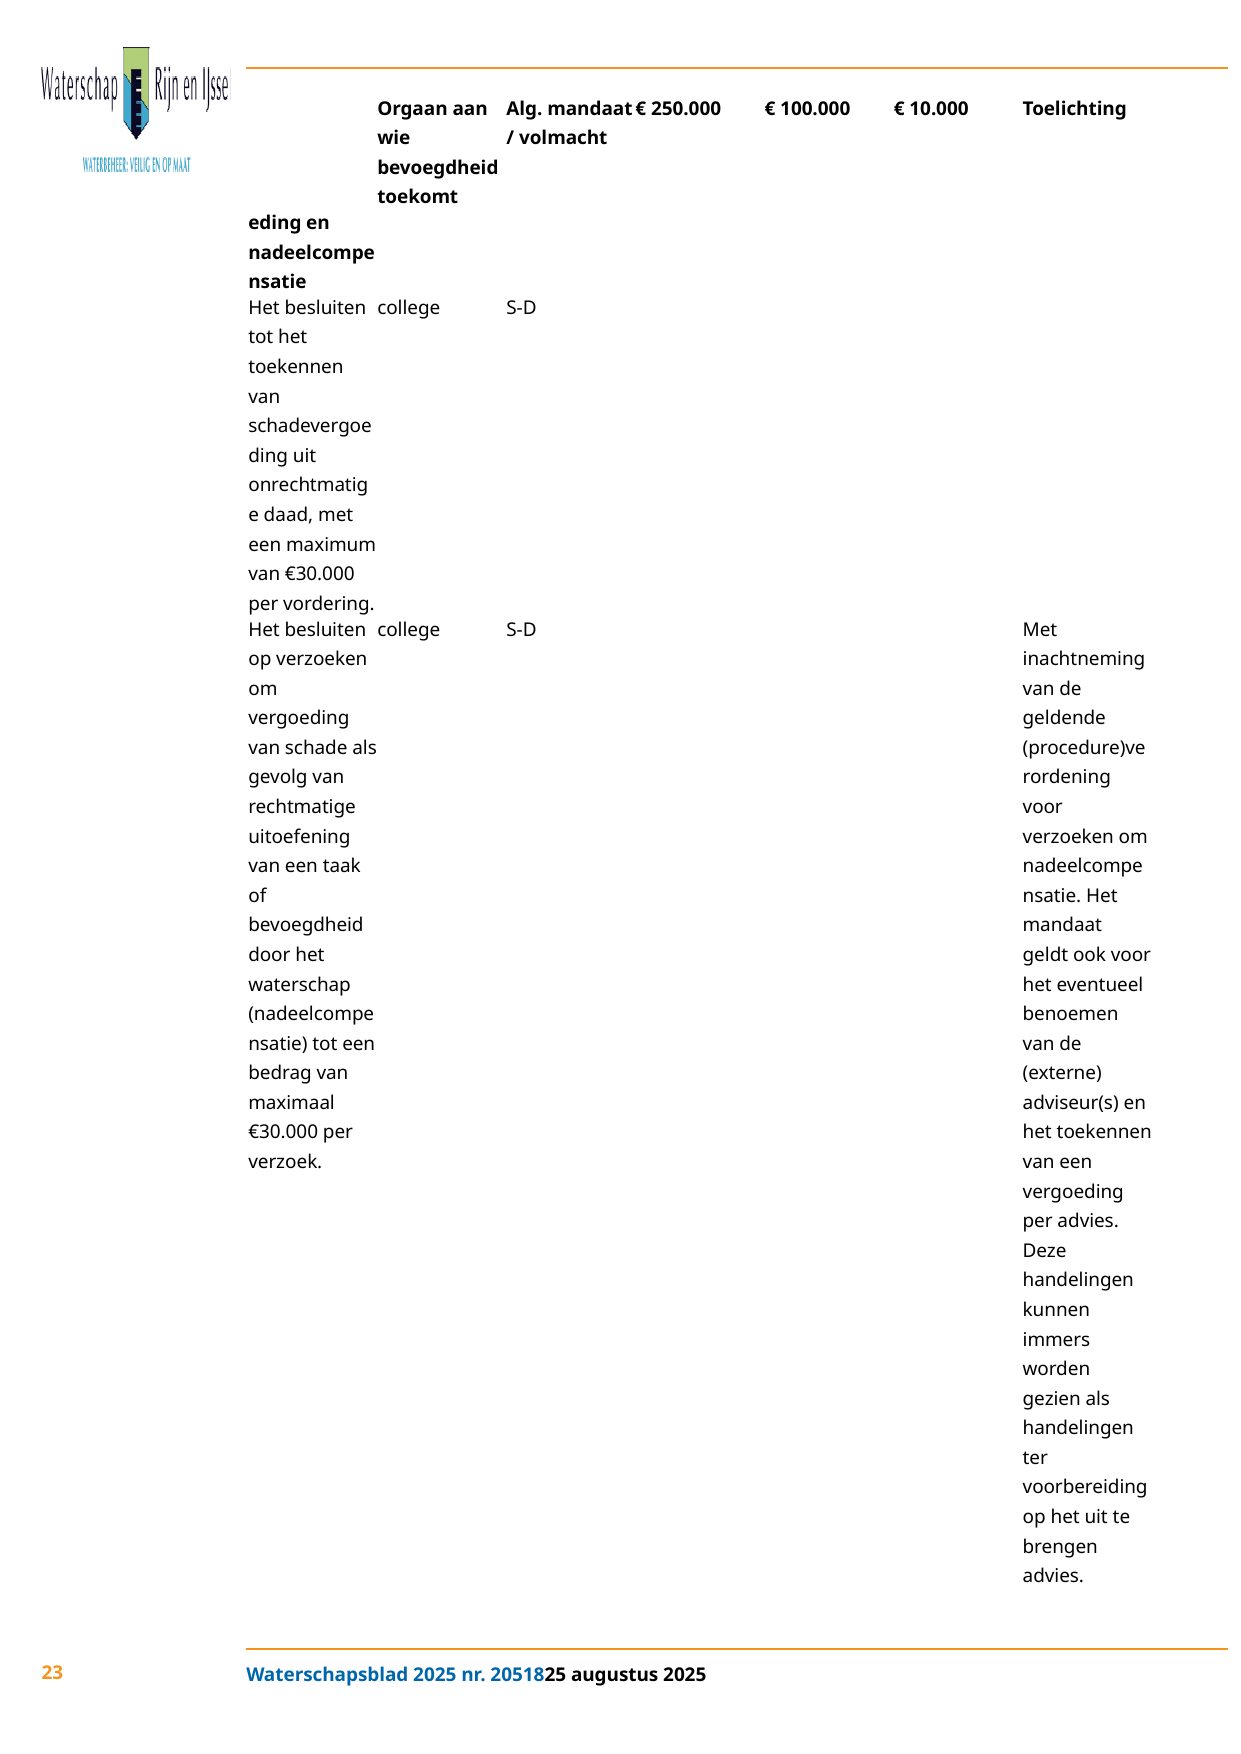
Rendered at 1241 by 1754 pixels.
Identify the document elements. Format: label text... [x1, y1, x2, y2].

table_header Alg. mandaat / volmacht [506, 95, 635, 209]
table_cell [894, 209, 1022, 294]
table_header Toelichting [1023, 95, 1152, 209]
table_cell [764, 209, 893, 294]
table_header € 10.000 [894, 95, 1022, 209]
table_cell [377, 209, 506, 294]
picture [41, 47, 231, 172]
table_header € 100.000 [764, 95, 893, 209]
table_cell [1023, 209, 1152, 294]
table_cell [764, 294, 893, 616]
table_cell eding en nadeelcompensatie [248, 209, 377, 294]
table_header [248, 95, 377, 209]
table_cell [764, 616, 893, 1588]
table_cell Het besluiten tot het toekennen van schadevergoeding uit onrechtmatige daad, met een maximum van €30.000 per vordering. [248, 294, 377, 616]
table_cell S-D [506, 616, 635, 1588]
table_cell [635, 294, 764, 616]
table_cell [635, 209, 764, 294]
table_cell S-D [506, 294, 635, 616]
table_header € 250.000 [635, 95, 764, 209]
table_cell [635, 616, 764, 1588]
table_cell [506, 209, 635, 294]
table_cell college [377, 616, 506, 1588]
table_cell Het besluiten op verzoeken om vergoeding van schade als gevolg van rechtmatige uitoefening van een taak of bevoegdheid door het waterschap (nadeelcompensatie) tot een bedrag van maximaal €30.000 per verzoek. [248, 616, 377, 1588]
table_cell [894, 616, 1022, 1588]
table_cell [1023, 294, 1152, 616]
table_header Orgaan aan wie bevoegdheid toekomt [377, 95, 506, 209]
table_cell college [377, 294, 506, 616]
table_cell Met inachtneming van de geldende (procedure)verordening voor verzoeken om nadeelcompensatie. Het mandaat geldt ook voor het eventueel benoemen van de (externe) adviseur(s) en het toekennen van een vergoeding per advies. Deze handelingen kunnen immers worden gezien als handelingen ter voorbereiding op het uit te brengen advies. [1023, 616, 1152, 1588]
table_cell [894, 294, 1022, 616]
